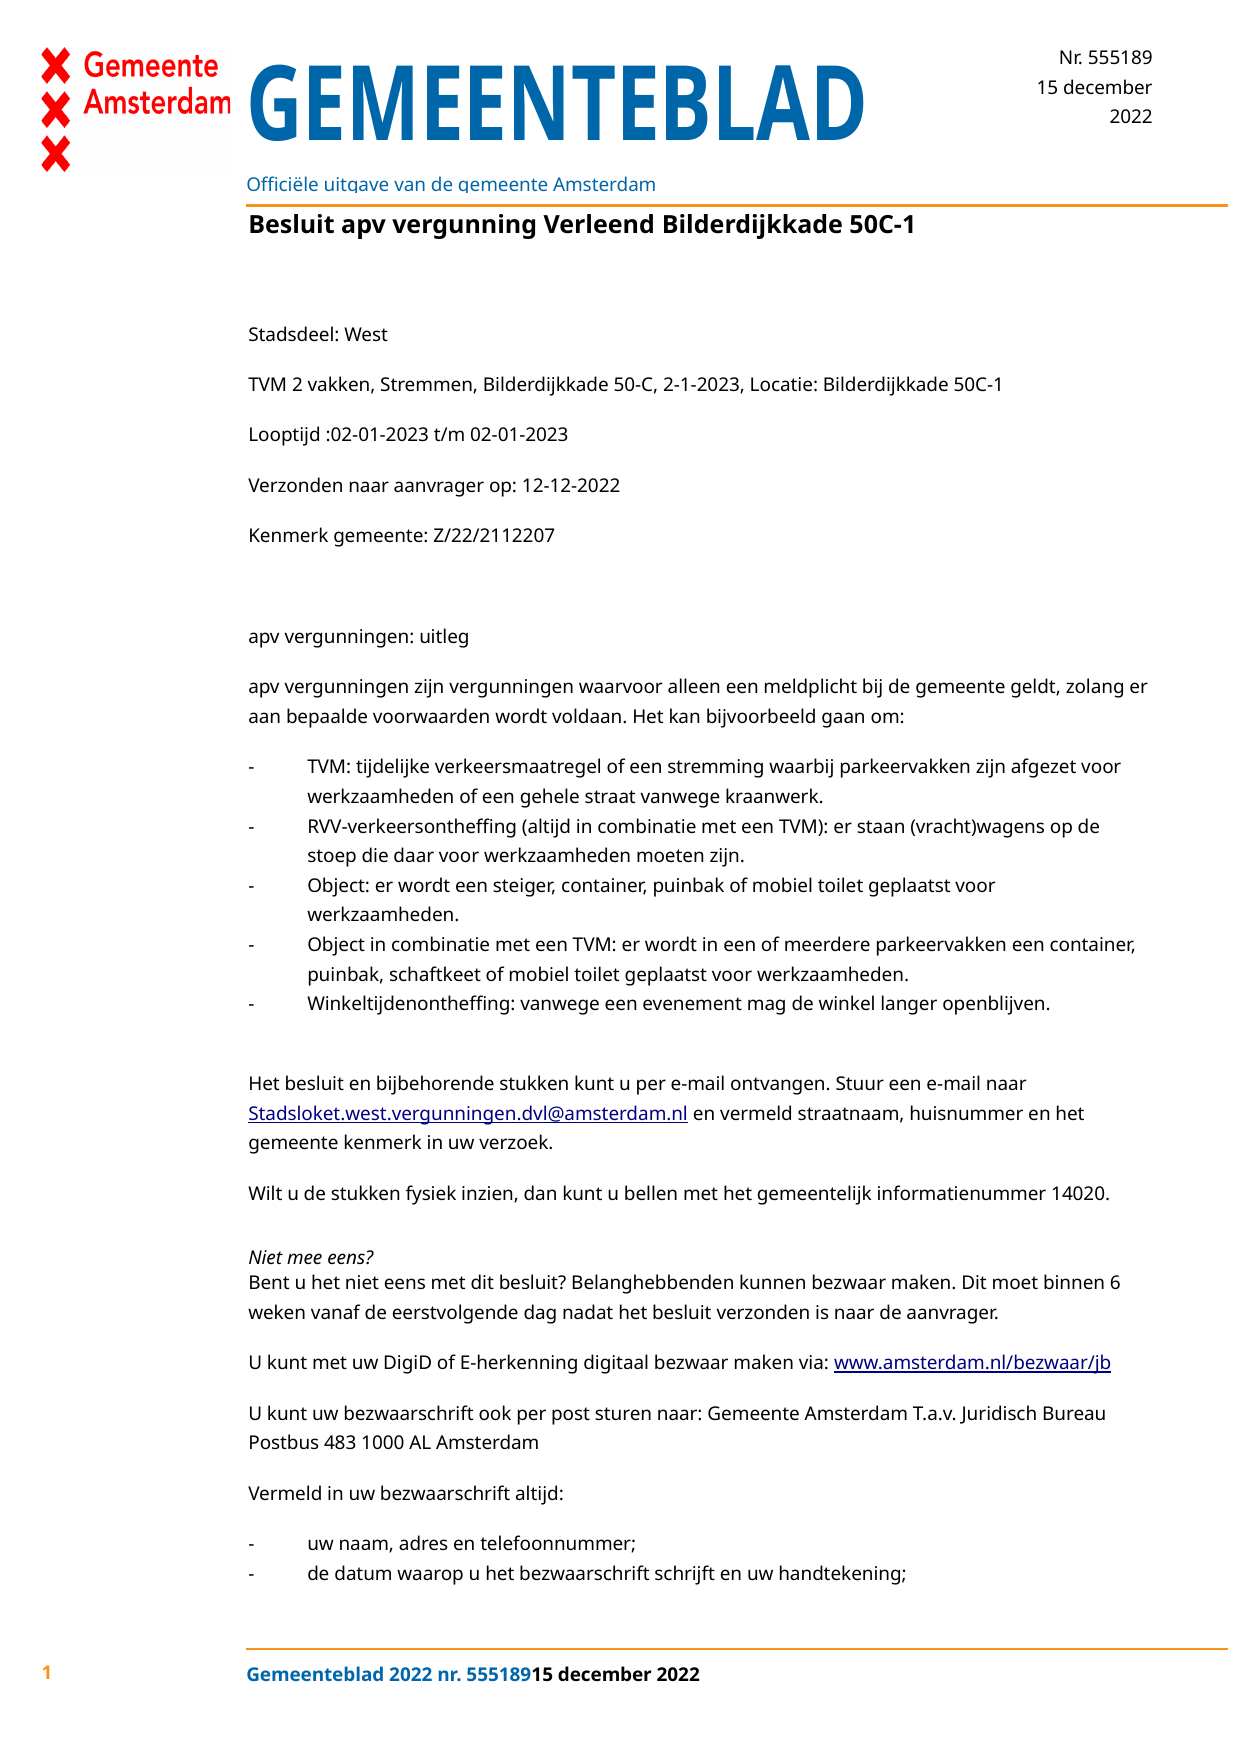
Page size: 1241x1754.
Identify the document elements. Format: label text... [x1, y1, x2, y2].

text U kunt met uw DigiD of E-herkenning digitaal bezwaar maken via: www.amsterdam.nl/bezwaar/jb [248, 1349, 1152, 1375]
list de datum waarop u het bezwaarschrift schrijft en uw handtekening; [248, 1560, 1152, 1586]
text Het besluit en bijbehorende stukken kunt u per e-mail ontvangen. Stuur een e-mail naar Stadsloket.west.vergunningen.dvl@amsterdam.nl en vermeld straatnaam, huisnummer en het gemeente kenmerk in uw verzoek. [248, 1070, 1152, 1155]
picture [41, 47, 231, 172]
text Stadsdeel: West [248, 321, 1152, 346]
text U kunt uw bezwaarschrift ook per post sturen naar: Gemeente Amsterdam T.a.v. Juridisch Bureau Postbus 483 1000 AL Amsterdam [248, 1400, 1152, 1455]
text apv vergunningen: uitleg [248, 623, 1152, 649]
list uw naam, adres en telefoonnummer; [248, 1530, 1152, 1556]
list Object: er wordt een steiger, container, puinbak of mobiel toilet geplaatst voor werkzaamheden. [248, 872, 1152, 927]
text Bent u het niet eens met dit besluit? Belanghebbenden kunnen bezwaar maken. Dit moet binnen 6 weken vanaf de eerstvolgende dag nadat het besluit verzonden is naar de aanvrager. [248, 1269, 1152, 1325]
text Niet mee eens? [248, 1244, 1152, 1269]
text TVM 2 vakken, Stremmen, Bilderdijkkade 50-C, 2-1-2023, Locatie: Bilderdijkkade 50C-1 [248, 371, 1152, 397]
list Object in combinatie met een TVM: er wordt in een of meerdere parkeervakken een container, puinbak, schaftkeet of mobiel toilet geplaatst voor werkzaamheden. [248, 931, 1152, 986]
list Winkeltijdenontheffing: vanwege een evenement mag de winkel langer openblijven. [248, 990, 1152, 1016]
list TVM: tijdelijke verkeersmaatregel of een stremming waarbij parkeervakken zijn afgezet voor werkzaamheden of een gehele straat vanwege kraanwerk. [248, 754, 1152, 809]
text apv vergunningen zijn vergunningen waarvoor alleen een meldplicht bij de gemeente geldt, zolang er aan bepaalde voorwaarden wordt voldaan. Het kan bijvoorbeeld gaan om: [248, 674, 1152, 729]
text Vermeld in uw bezwaarschrift altijd: [248, 1480, 1152, 1506]
text Verzonden naar aanvrager op: 12-12-2022 [248, 472, 1152, 498]
list RVV-verkeersontheffing (altijd in combinatie met een TVM): er staan (vracht)wagens op de stoep die daar voor werkzaamheden moeten zijn. [248, 813, 1152, 868]
text Looptijd :02-01-2023 t/m 02-01-2023 [248, 422, 1152, 447]
text Wilt u de stukken fysiek inzien, dan kunt u bellen met het gemeentelijk informatienummer 14020. [248, 1180, 1152, 1206]
text Besluit apv vergunning Verleend Bilderdijkkade 50C-1 [248, 207, 1152, 241]
text Kenmerk gemeente: Z/22/2112207 [248, 522, 1152, 548]
